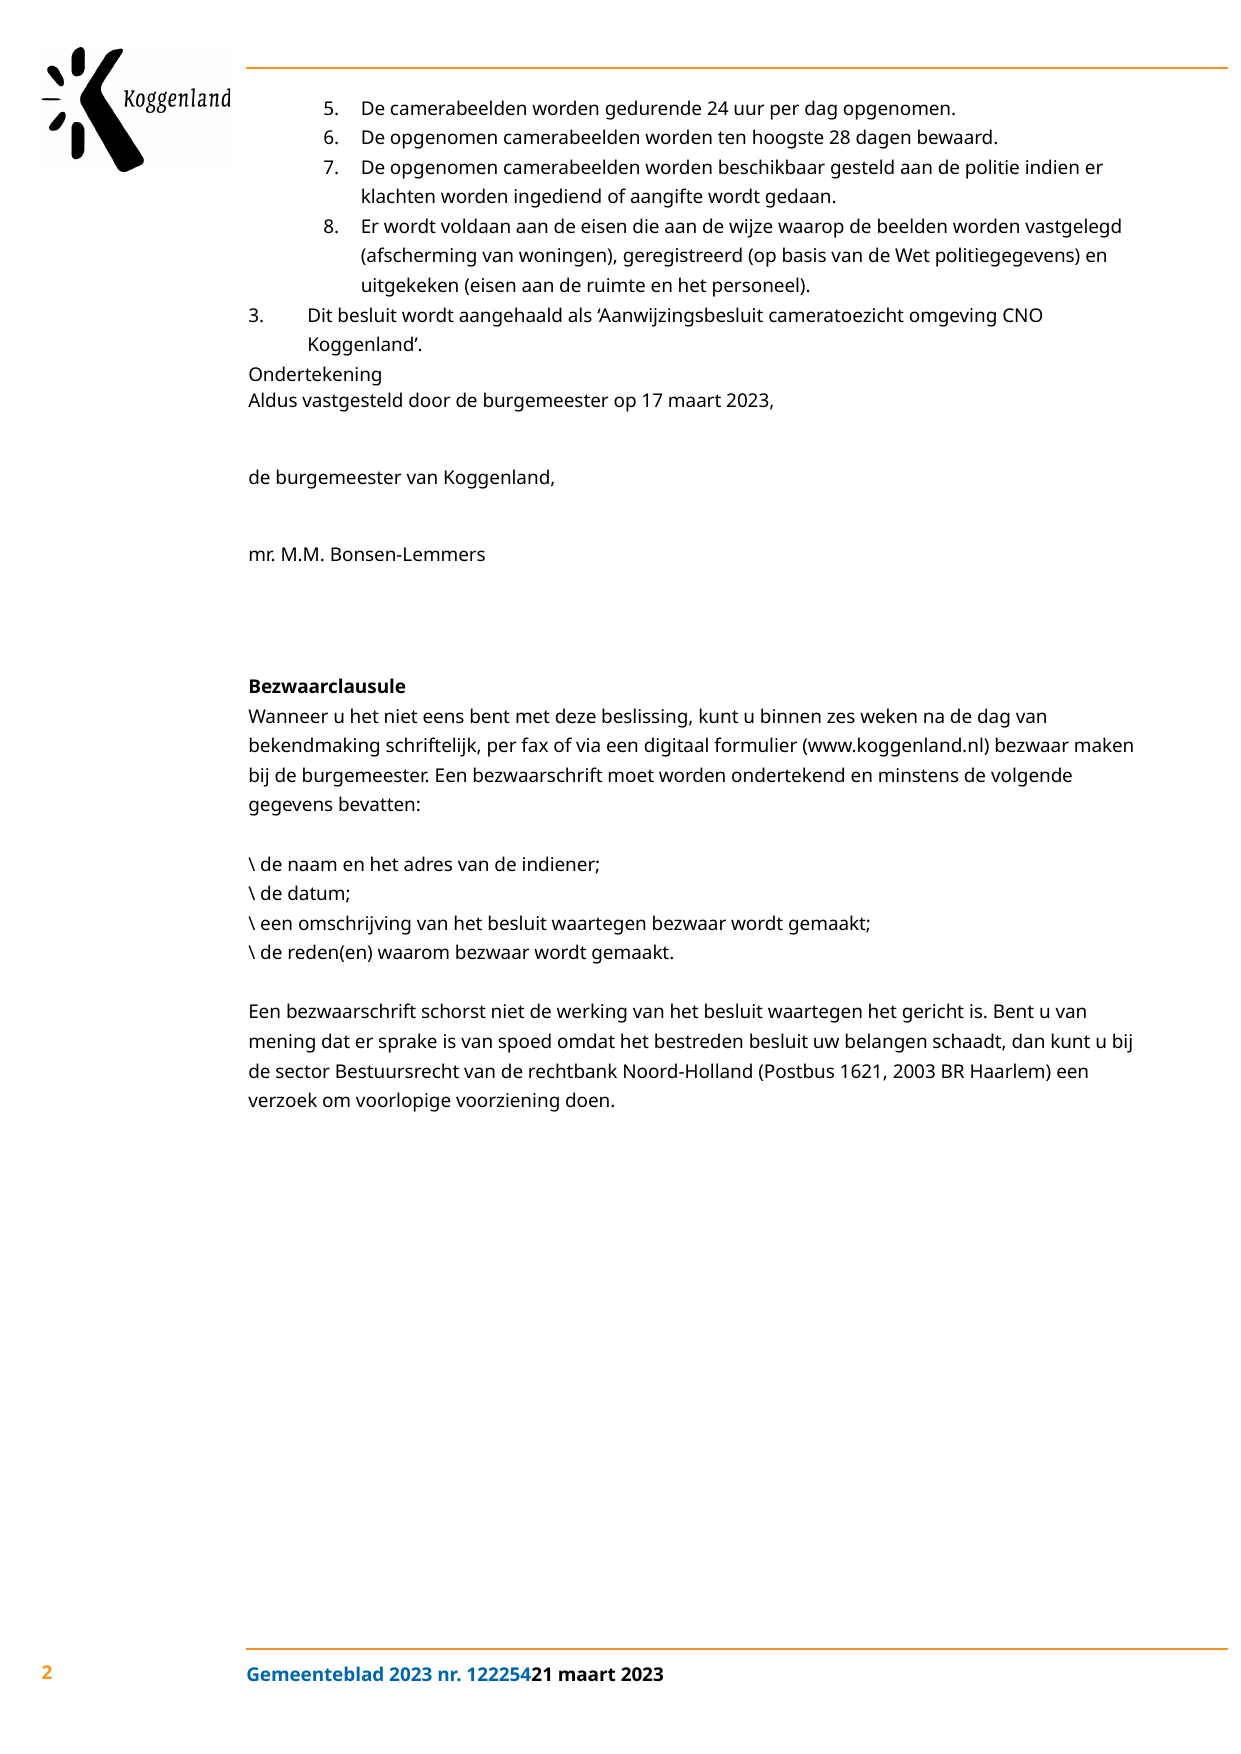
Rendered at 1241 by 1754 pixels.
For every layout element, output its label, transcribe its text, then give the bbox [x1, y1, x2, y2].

text Bezwaarclausule [248, 673, 1152, 699]
picture [41, 47, 231, 172]
text Aldus vastgesteld door de burgemeester op 17 maart 2023, [248, 387, 1152, 412]
list De opgenomen camerabeelden worden ten hoogste 28 dagen bewaard. [323, 124, 1152, 150]
text \ de reden(en) waarom bezwaar wordt gemaakt. [248, 939, 1152, 965]
text \ een omschrijving van het besluit waartegen bezwaar wordt gemaakt; [248, 910, 1152, 936]
list De opgenomen camerabeelden worden beschikbaar gesteld aan de politie indien er klachten worden ingediend of aangifte wordt gedaan. [323, 154, 1152, 209]
list Dit besluit wordt aangehaald als ‘Aanwijzingsbesluit cameratoezicht omgeving CNO Koggenland’. [248, 302, 1152, 357]
text de burgemeester van Koggenland, [248, 464, 1152, 490]
list Er wordt voldaan aan de eisen die aan de wijze waarop de beelden worden vastgelegd (afscherming van woningen), geregistreerd (op basis van de Wet politiegegevens) en uitgekeken (eisen aan de ruimte en het personeel). [323, 213, 1152, 298]
text Wanneer u het niet eens bent met deze beslissing, kunt u binnen zes weken na de dag van bekendmaking schriftelijk, per fax of via een digitaal formulier (www.koggenland.nl) bezwaar maken bij de burgemeester. Een bezwaarschrift moet worden ondertekend en minstens de volgende gegevens bevatten: [248, 703, 1152, 817]
text \ de datum; [248, 880, 1152, 906]
text mr. M.M. Bonsen-Lemmers [248, 541, 1152, 567]
text \ de naam en het adres van de indiener; [248, 851, 1152, 876]
text Ondertekening [248, 361, 1152, 387]
list De camerabeelden worden gedurende 24 uur per dag opgenomen. [323, 95, 1152, 121]
text Een bezwaarschrift schorst niet de werking van het besluit waartegen het gericht is. Bent u van mening dat er sprake is van spoed omdat het bestreden besluit uw belangen schaadt, dan kunt u bij de sector Bestuursrecht van de rechtbank Noord-Holland (Postbus 1621, 2003 BR Haarlem) een verzoek om voorlopige voorziening doen. [248, 999, 1152, 1113]
